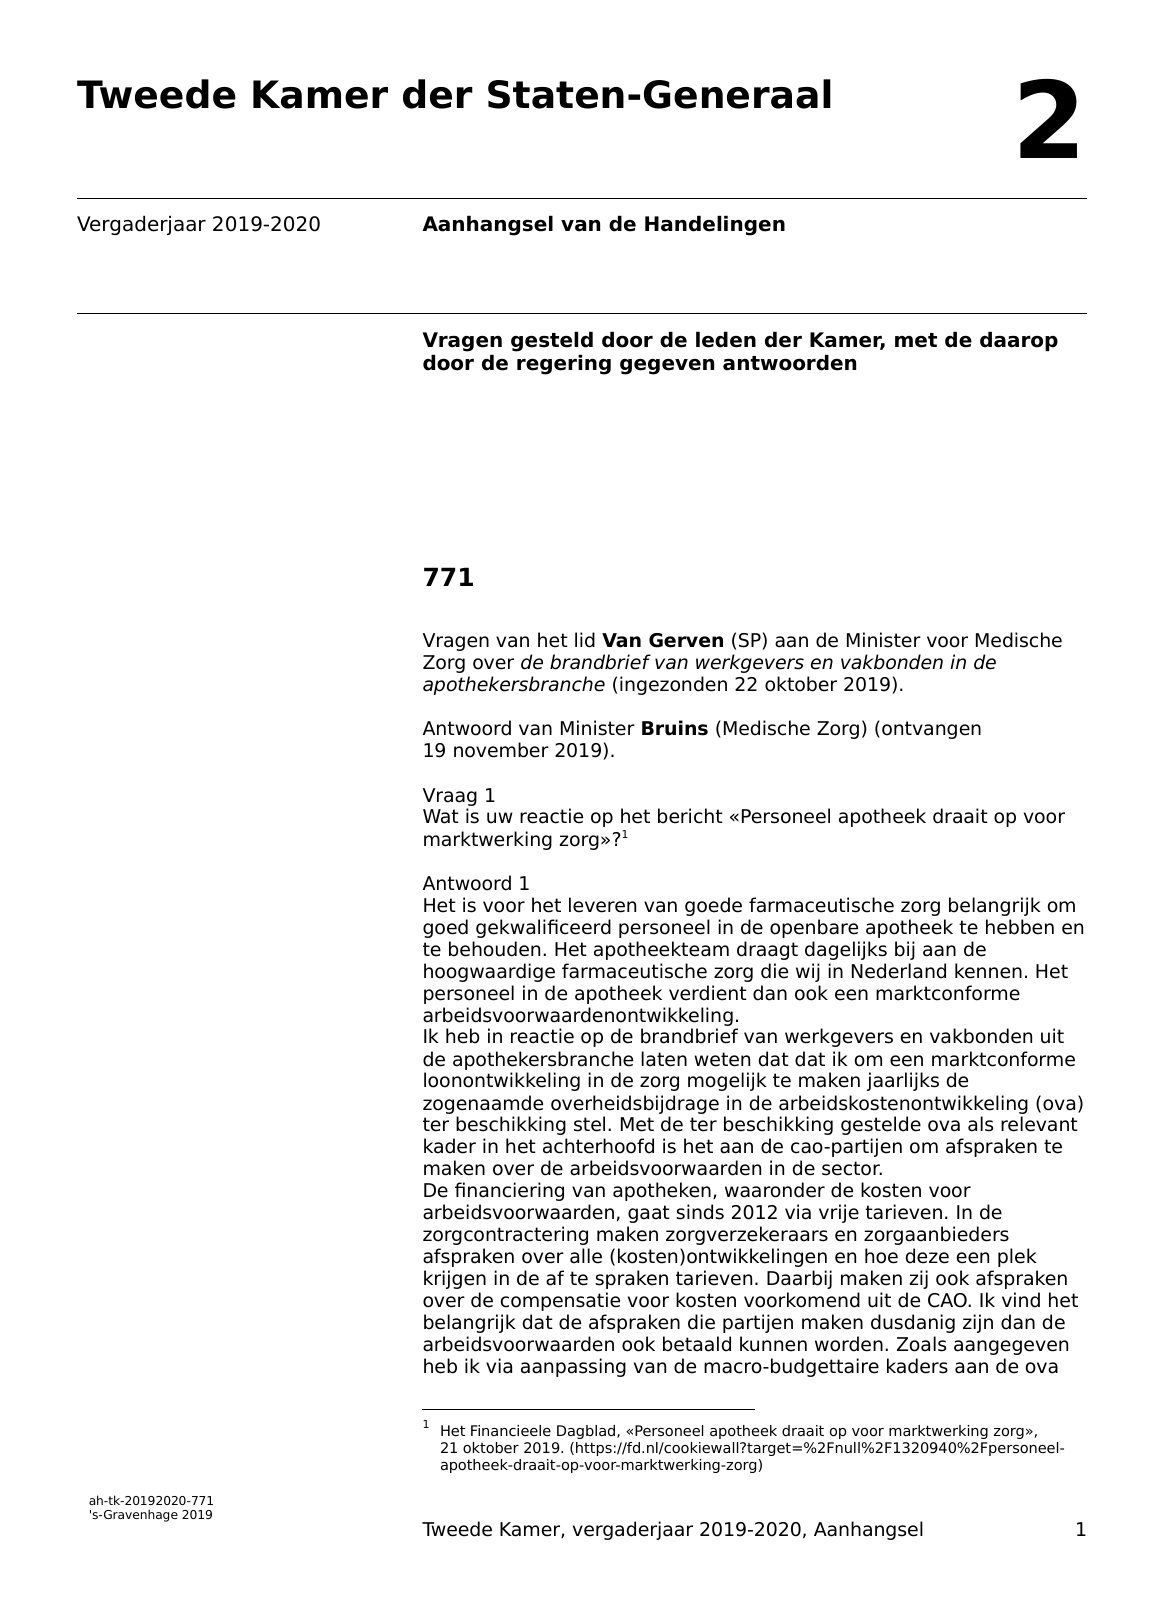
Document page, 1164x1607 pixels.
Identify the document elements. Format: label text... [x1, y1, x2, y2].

table_cell [77, 314, 422, 375]
table_cell Aanhangsel van de Handelingen [422, 199, 1087, 313]
table_cell Vergaderjaar 2019-2020 [77, 199, 422, 313]
text 's-Gravenhage 2019 [88, 1508, 323, 1522]
text ah-tk-20192020-771 [88, 1494, 323, 1508]
text Vraag 1 [422, 784, 1087, 806]
text Vragen van het lid Van Gerven (SP) aan de Minister voor Medische Zorg over de brandbrief van werkgevers en vakbonden in de apothekersbranche (ingezonden 22 oktober 2019). [422, 630, 1087, 696]
text Antwoord 1 [422, 873, 1087, 894]
text De financiering van apotheken, waaronder de kosten voor arbeidsvoorwaarden, gaat sinds 2012 via vrije tarieven. In de zorgcontractering maken zorgverzekeraars en zorgaanbieders afspraken over alle (kosten)ontwikkelingen en hoe deze een plek krijgen in de af te spraken tarieven. Daarbij maken zij ook afspraken over de compensatie voor kosten voorkomend uit de CAO. Ik vind het belangrijk dat de afspraken die partijen maken dusdanig zijn dan de arbeidsvoorwaarden ook betaald kunnen worden. Zoals aangegeven heb ik via aanpassing van de macro-budgettaire kaders aan de ova [422, 1180, 1087, 1378]
table_header Tweede Kamer der Staten-Generaal [77, 59, 886, 198]
text Het Financieele Dagblad, «Personeel apotheek draait op voor marktwerking zorg», 21 oktober 2019. (https://fd.nl/cookiewall?target=%2Fnull%2F1320940%2Fpersoneel-apotheek-draait-op-voor-marktwerking-zorg) [422, 1418, 1087, 1474]
text 771 [422, 563, 1087, 592]
text Antwoord van Minister Bruins (Medische Zorg) (ontvangen 19 november 2019). [422, 718, 1087, 762]
text Ik heb in reactie op de brandbrief van werkgevers en vakbonden uit de apothekersbranche laten weten dat dat ik om een marktconforme loonontwikkeling in de zorg mogelijk te maken jaarlijks de zogenaamde overheidsbijdrage in de arbeidskostenontwikkeling (ova) ter beschikking stel. Met de ter beschikking gestelde ova als relevant kader in het achterhoofd is het aan de cao-partijen om afspraken te maken over de arbeidsvoorwaarden in de sector. [422, 1026, 1087, 1180]
text Wat is uw reactie op het bericht «Personeel apotheek draait op voor marktwerking zorg»? [422, 806, 1087, 850]
table_cell Vragen gesteld door de leden der Kamer, met de daarop door de regering gegeven antwoorden [422, 314, 1087, 375]
text Het is voor het leveren van goede farmaceutische zorg belangrijk om goed gekwalificeerd personeel in de openbare apotheek te hebben en te behouden. Het apotheekteam draagt dagelijks bij aan de hoogwaardige farmaceutische zorg die wij in Nederland kennen. Het personeel in de apotheek verdient dan ook een marktconforme arbeidsvoorwaardenontwikkeling. [422, 894, 1087, 1026]
table_header 2 [886, 59, 1087, 198]
